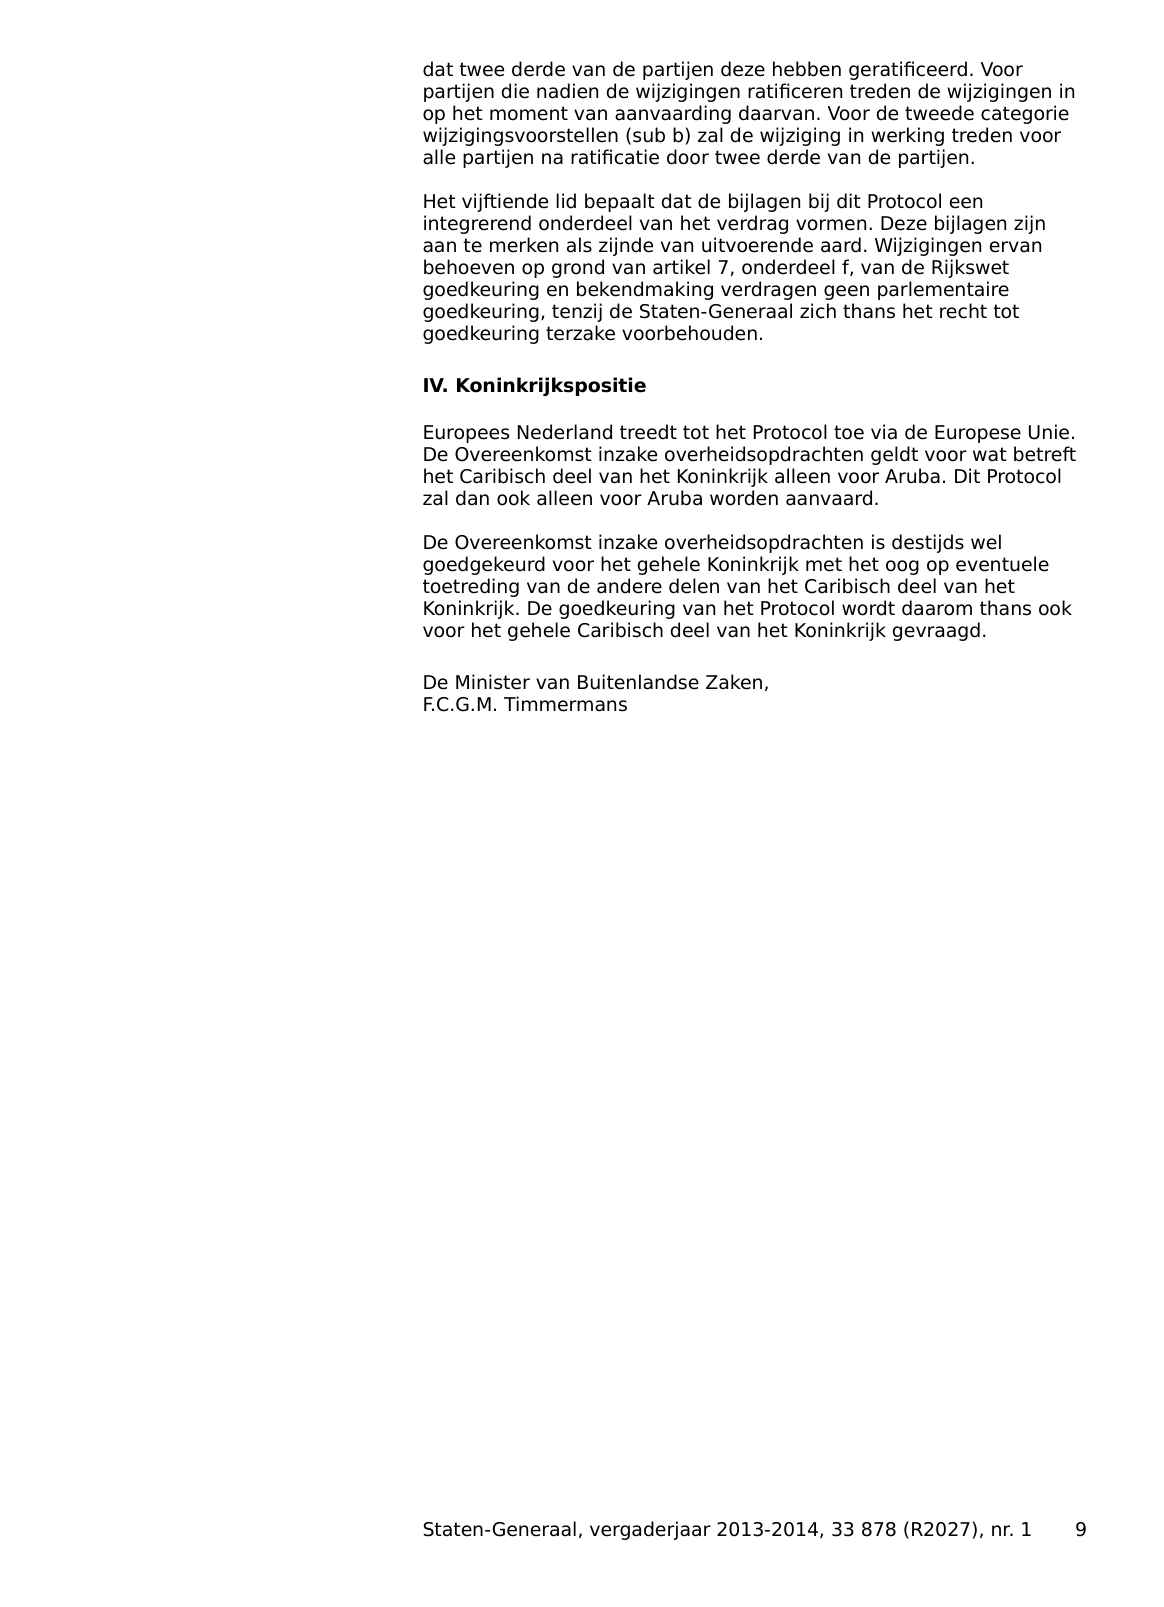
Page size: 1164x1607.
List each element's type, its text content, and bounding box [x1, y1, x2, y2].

text Het vijftiende lid bepaalt dat de bijlagen bij dit Protocol een integrerend onderdeel van het verdrag vormen. Deze bijlagen zijn aan te merken als zijnde van uitvoerende aard. Wijzigingen ervan behoeven op grond van artikel 7, onderdeel f, van de Rijkswet goedkeuring en bekendmaking verdragen geen parlementaire goedkeuring, tenzij de Staten-Generaal zich thans het recht tot goedkeuring terzake voorbehouden. [422, 191, 1087, 345]
subtitle IV. Koninkrijkspositie [422, 375, 1087, 397]
text De Minister van Buitenlandse Zaken, F.C.G.M. Timmermans [422, 672, 1087, 716]
text De Overeenkomst inzake overheidsopdrachten is destijds wel goedgekeurd voor het gehele Koninkrijk met het oog op eventuele toetreding van de andere delen van het Caribisch deel van het Koninkrijk. De goedkeuring van het Protocol wordt daarom thans ook voor het gehele Caribisch deel van het Koninkrijk gevraagd. [422, 532, 1087, 642]
text dat twee derde van de partijen deze hebben geratificeerd. Voor partijen die nadien de wijzigingen ratificeren treden de wijzigingen in op het moment van aanvaarding daarvan. Voor de tweede categorie wijzigingsvoorstellen (sub b) zal de wijziging in werking treden voor alle partijen na ratificatie door twee derde van de partijen. [422, 59, 1087, 169]
text De Overeenkomst inzake overheidsopdrachten geldt voor wat betreft het Caribisch deel van het Koninkrijk alleen voor Aruba. Dit Protocol zal dan ook alleen voor Aruba worden aanvaard. [422, 444, 1087, 510]
text Europees Nederland treedt tot het Protocol toe via de Europese Unie. [422, 422, 1087, 444]
